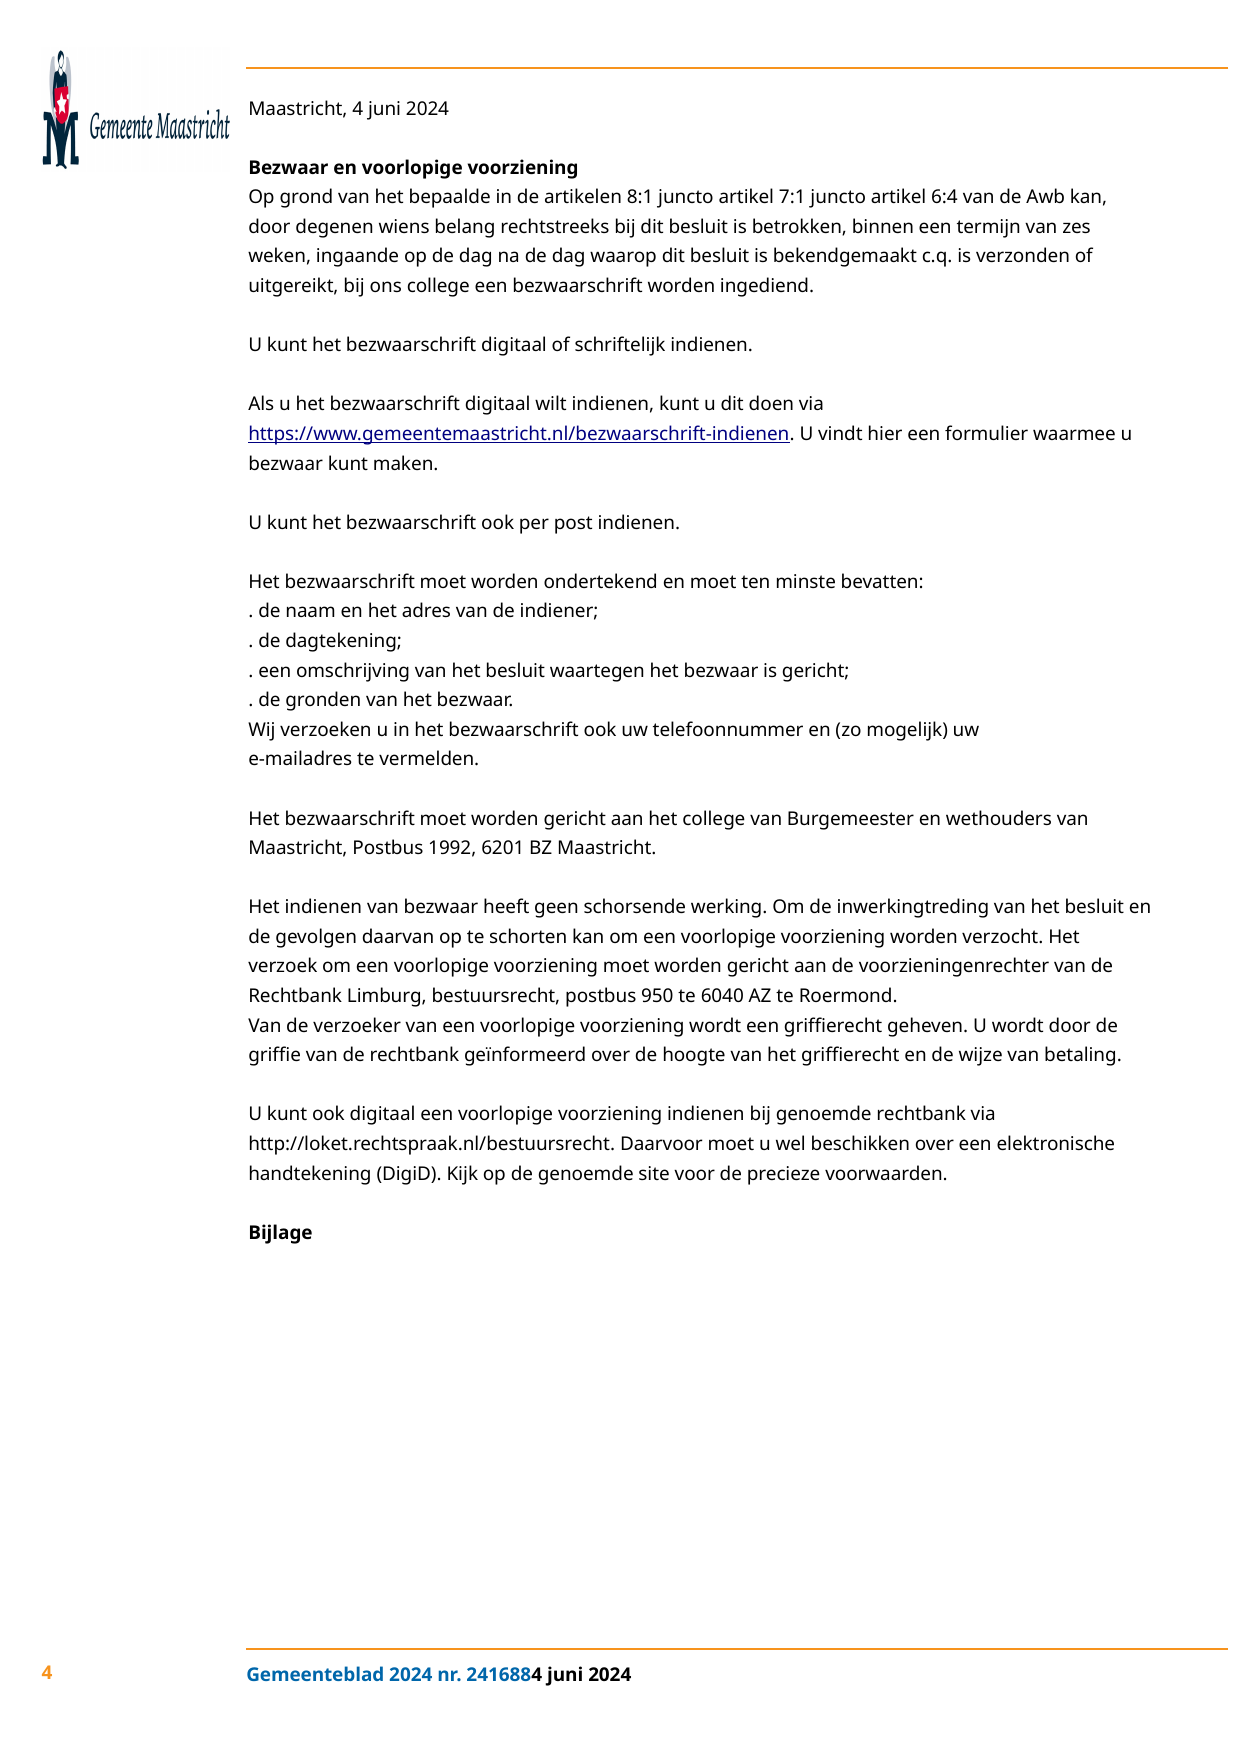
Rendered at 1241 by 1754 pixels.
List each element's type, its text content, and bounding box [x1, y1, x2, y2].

text . de gronden van het bezwaar. [248, 686, 1152, 712]
picture [41, 47, 231, 172]
text e-mailadres te vermelden. [248, 746, 1152, 771]
text Als u het bezwaarschrift digitaal wilt indienen, kunt u dit doen via https://www.gemeentemaastricht.nl/bezwaarschrift-indienen. U vindt hier een formulier waarmee u bezwaar kunt maken. [248, 391, 1152, 476]
text Op grond van het bepaalde in de artikelen 8:1 juncto artikel 7:1 juncto artikel 6:4 van de Awb kan, door degenen wiens belang rechtstreeks bij dit besluit is betrokken, binnen een termijn van zes weken, ingaande op de dag na de dag waarop dit besluit is bekendgemaakt c.q. is verzonden of uitgereikt, bij ons college een bezwaarschrift worden ingediend. [248, 183, 1152, 298]
text U kunt het bezwaarschrift digitaal of schriftelijk indienen. [248, 331, 1152, 357]
text Maastricht, 4 juni 2024 [248, 95, 1152, 121]
text . de naam en het adres van de indiener; [248, 598, 1152, 623]
text Van de verzoeker van een voorlopige voorziening wordt een griffierecht geheven. U wordt door de griffie van de rechtbank geïnformeerd over de hoogte van het griffierecht en de wijze van betaling. [248, 1012, 1152, 1067]
text U kunt het bezwaarschrift ook per post indienen. [248, 509, 1152, 535]
text . de dagtekening; [248, 627, 1152, 653]
text Wij verzoeken u in het bezwaarschrift ook uw telefoonnummer en (zo mogelijk) uw [248, 716, 1152, 742]
text Het bezwaarschrift moet worden ondertekend en moet ten minste bevatten: [248, 568, 1152, 594]
text . een omschrijving van het besluit waartegen het bezwaar is gericht; [248, 657, 1152, 683]
text U kunt ook digitaal een voorlopige voorziening indienen bij genoemde rechtbank via http://loket.rechtspraak.nl/bestuursrecht. Daarvoor moet u wel beschikken over een elektronische handtekening (DigiD). Kijk op de genoemde site voor de precieze voorwaarden. [248, 1101, 1152, 1186]
text Het indienen van bezwaar heeft geen schorsende werking. Om de inwerkingtreding van het besluit en de gevolgen daarvan op te schorten kan om een voorlopige voorziening worden verzocht. Het verzoek om een voorlopige voorziening moet worden gericht aan de voorzieningenrechter van de Rechtbank Limburg, bestuursrecht, postbus 950 te 6040 AZ te Roermond. [248, 893, 1152, 1008]
text Het bezwaarschrift moet worden gericht aan het college van Burgemeester en wethouders van Maastricht, Postbus 1992, 6201 BZ Maastricht. [248, 805, 1152, 860]
text Bezwaar en voorlopige voorziening [248, 154, 1152, 180]
text Bijlage [248, 1219, 1152, 1245]
